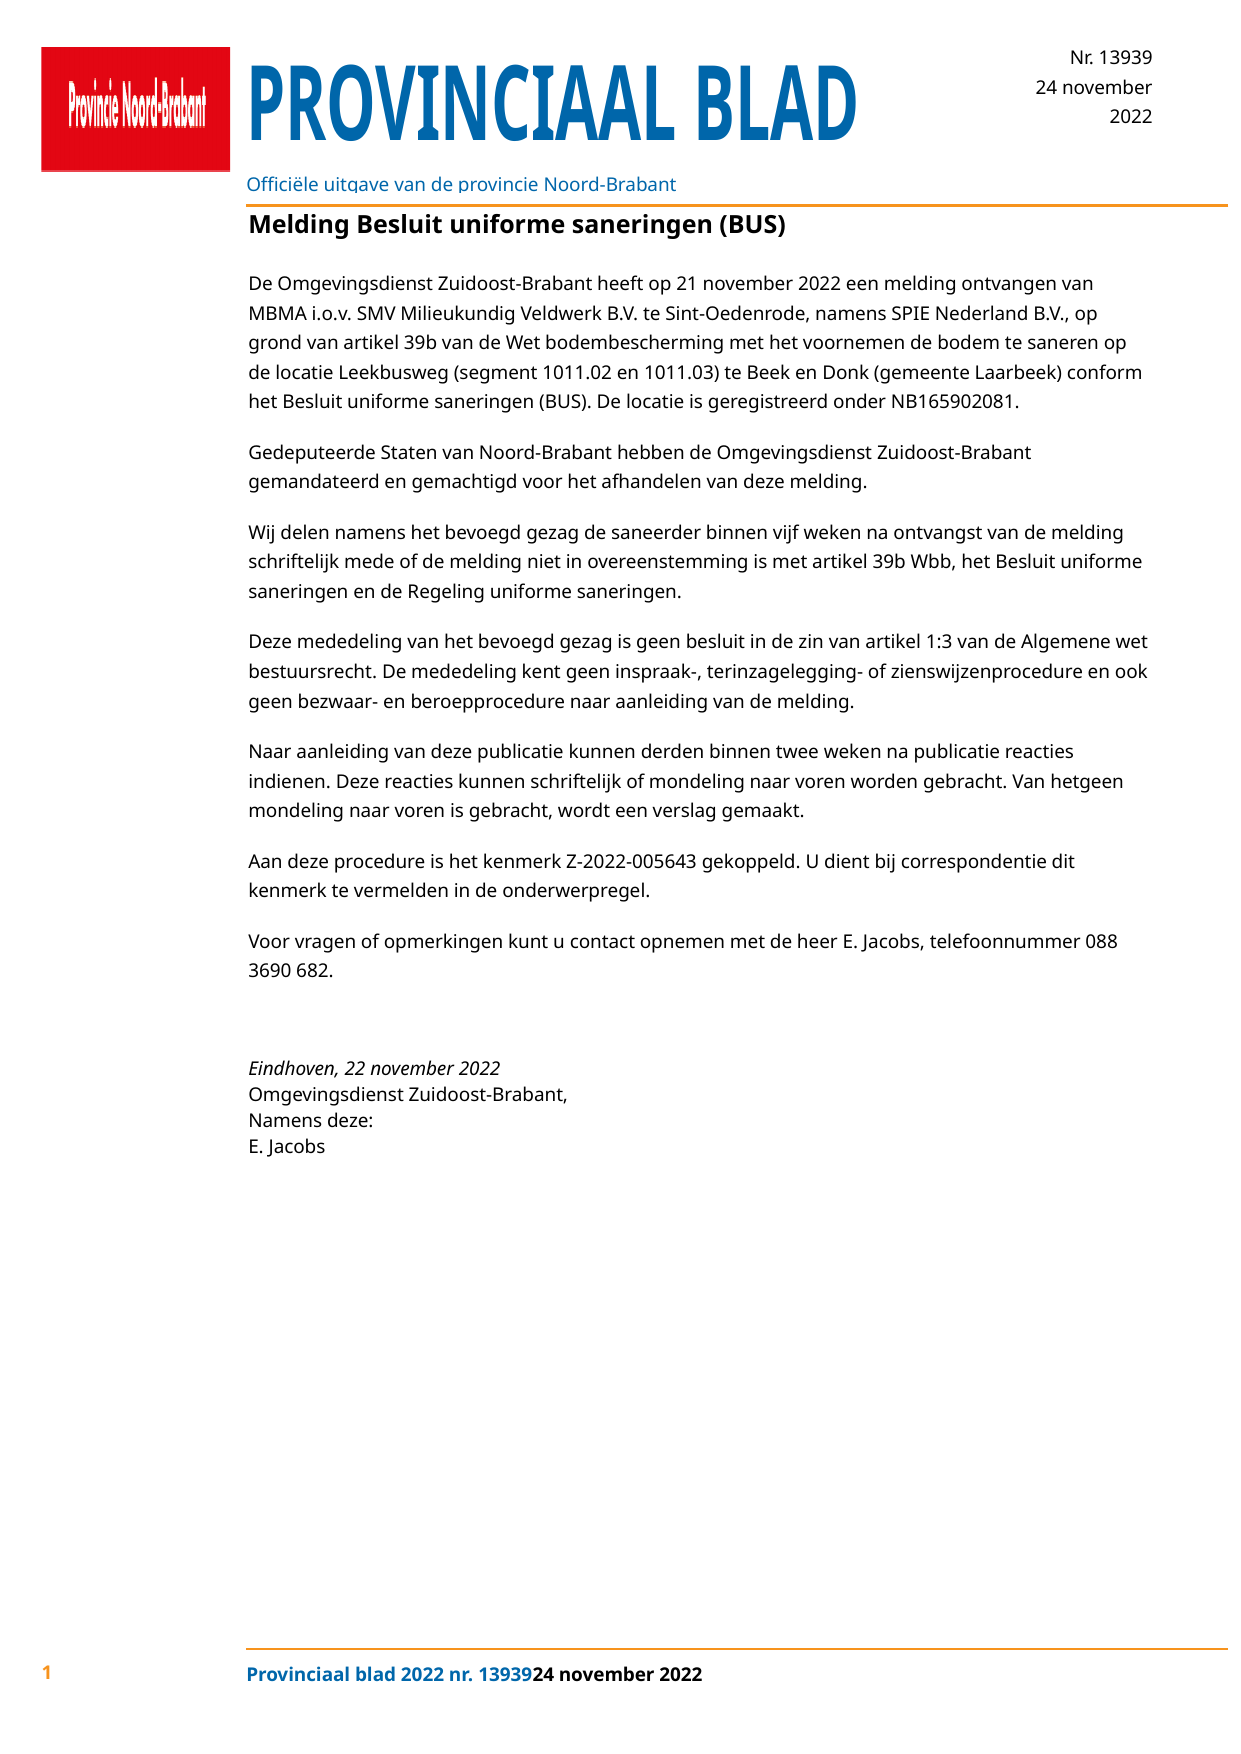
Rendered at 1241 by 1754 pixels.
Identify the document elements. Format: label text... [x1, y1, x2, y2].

text Wij delen namens het bevoegd gezag de saneerder binnen vijf weken na ontvangst van de melding schriftelijk mede of de melding niet in overeenstemming is met artikel 39b Wbb, het Besluit uniforme saneringen en de Regeling uniforme saneringen. [248, 519, 1152, 604]
text Voor vragen of opmerkingen kunt u contact opnemen met de heer E. Jacobs, telefoonnummer 088 3690 682. [248, 928, 1152, 983]
text Namens deze: [248, 1107, 1152, 1133]
text Naar aanleiding van deze publicatie kunnen derden binnen twee weken na publicatie reacties indienen. Deze reacties kunnen schriftelijk of mondeling naar voren worden gebracht. Van hetgeen mondeling naar voren is gebracht, wordt een verslag gemaakt. [248, 738, 1152, 823]
text Melding Besluit uniforme saneringen (BUS) [248, 207, 1152, 241]
text Aan deze procedure is het kenmerk Z-2022-005643 gekoppeld. U dient bij correspondentie dit kenmerk te vermelden in de onderwerpregel. [248, 848, 1152, 903]
text Omgevingsdienst Zuidoost-Brabant, [248, 1081, 1152, 1107]
text Deze mededeling van het bevoegd gezag is geen besluit in de zin van artikel 1:3 van de Algemene wet bestuursrecht. De mededeling kent geen inspraak-, terinzagelegging- of zienswijzenprocedure en ook geen bezwaar- en beroepprocedure naar aanleiding van de melding. [248, 629, 1152, 713]
picture [41, 47, 231, 172]
text E. Jacobs [248, 1133, 1152, 1158]
text De Omgevingsdienst Zuidoost-Brabant heeft op 21 november 2022 een melding ontvangen van MBMA i.o.v. SMV Milieukundig Veldwerk B.V. te Sint-Oedenrode, namens SPIE Nederland B.V., op grond van artikel 39b van de Wet bodembescherming met het voornemen de bodem te saneren op de locatie Leekbusweg (segment 1011.02 en 1011.03) te Beek en Donk (gemeente Laarbeek) conform het Besluit uniforme saneringen (BUS). De locatie is geregistreerd onder NB165902081. [248, 270, 1152, 414]
text Eindhoven, 22 november 2022 [248, 1056, 1152, 1081]
text Gedeputeerde Staten van Noord-Brabant hebben de Omgevingsdienst Zuidoost-Brabant gemandateerd en gemachtigd voor het afhandelen van deze melding. [248, 439, 1152, 494]
